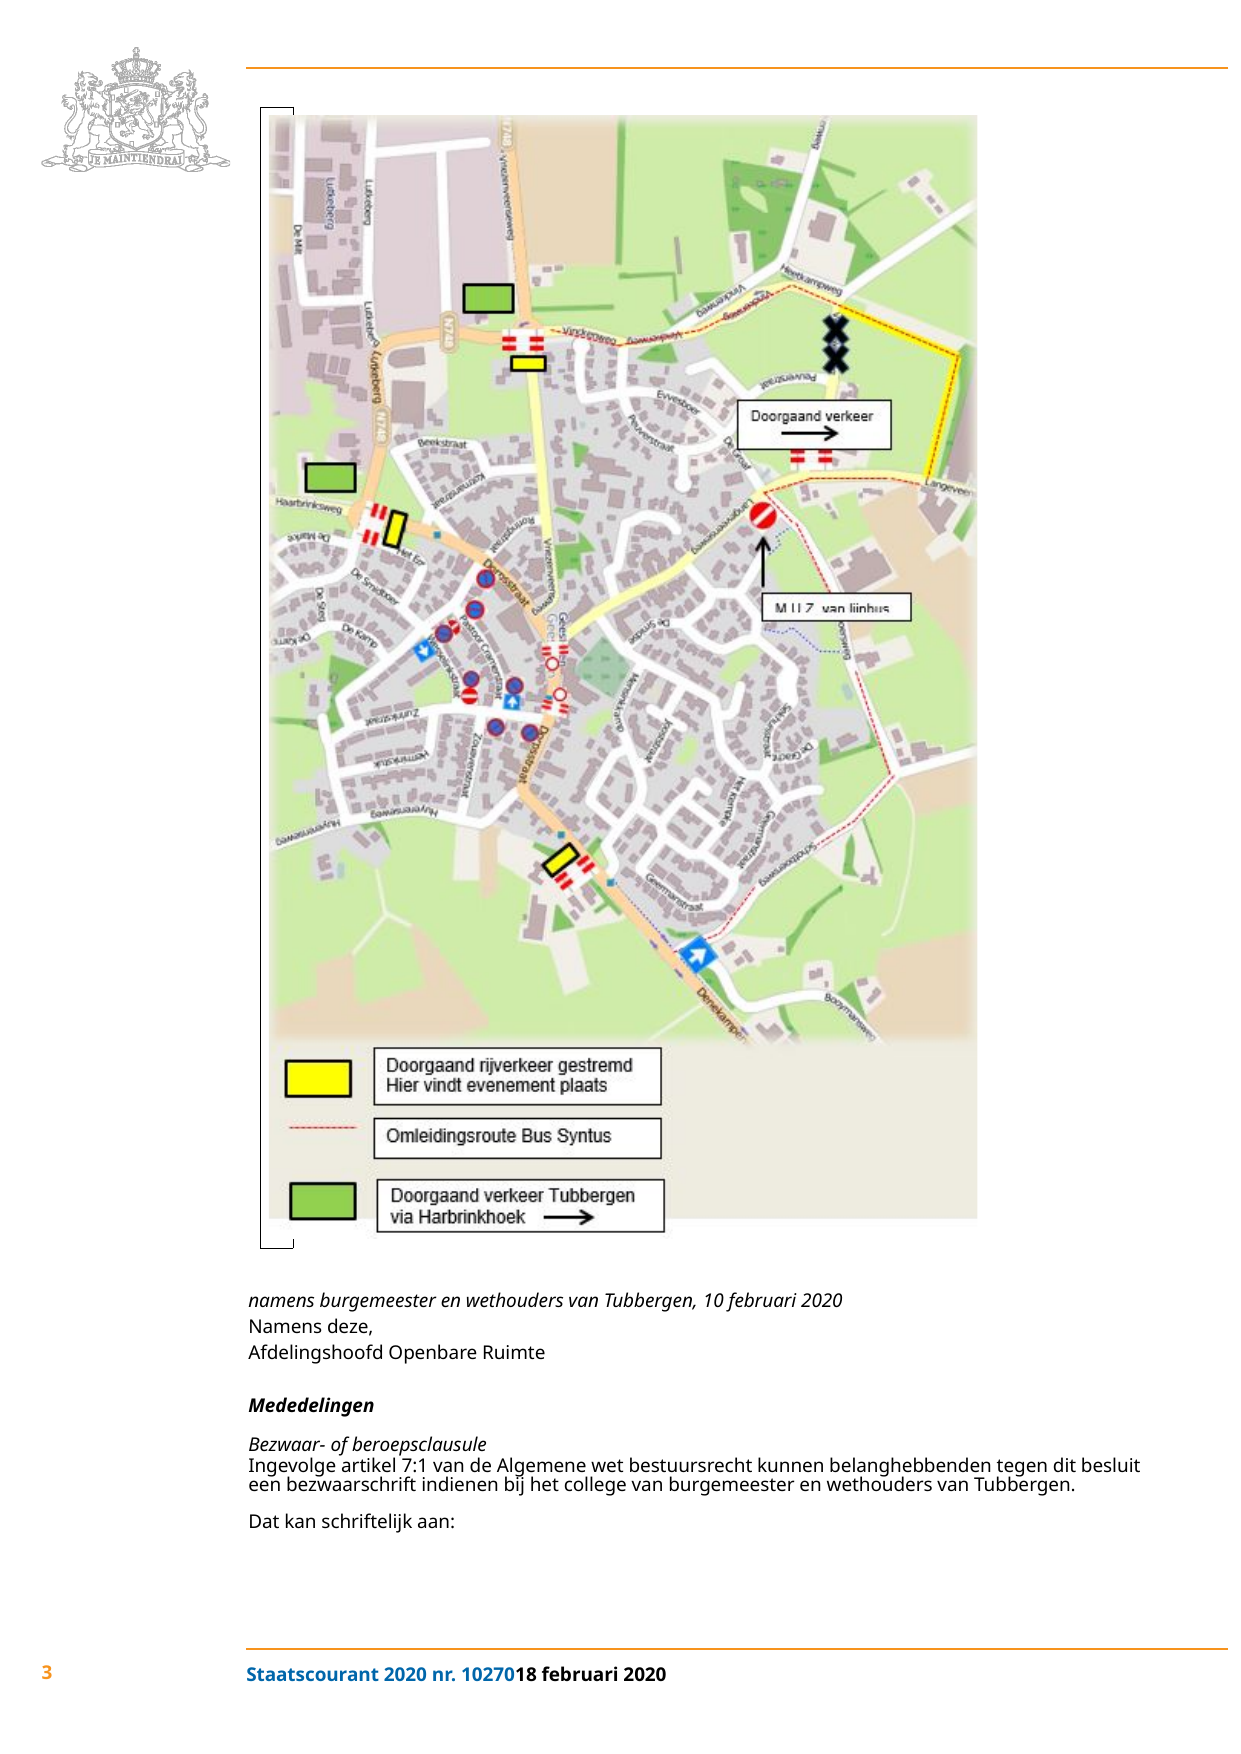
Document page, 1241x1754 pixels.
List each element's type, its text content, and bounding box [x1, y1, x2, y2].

text Ingevolge artikel 7:1 van de Algemene wet bestuursrecht kunnen belanghebbenden tegen dit besluit een bezwaarschrift indienen bij het college van burgemeester en wethouders van Tubbergen. [248, 1457, 1152, 1495]
text Afdelingshoofd Openbare Ruimte [248, 1339, 1152, 1364]
text namens burgemeester en wethouders van Tubbergen, 10 februari 2020 [248, 1287, 1152, 1313]
picture [41, 47, 231, 172]
text Dat kan schriftelijk aan: [248, 1513, 1152, 1532]
text Mededelingen [248, 1392, 1152, 1417]
text Bezwaar- of beroepsclausule [248, 1431, 1152, 1457]
picture [268, 115, 978, 1239]
text Namens deze, [248, 1313, 1152, 1339]
